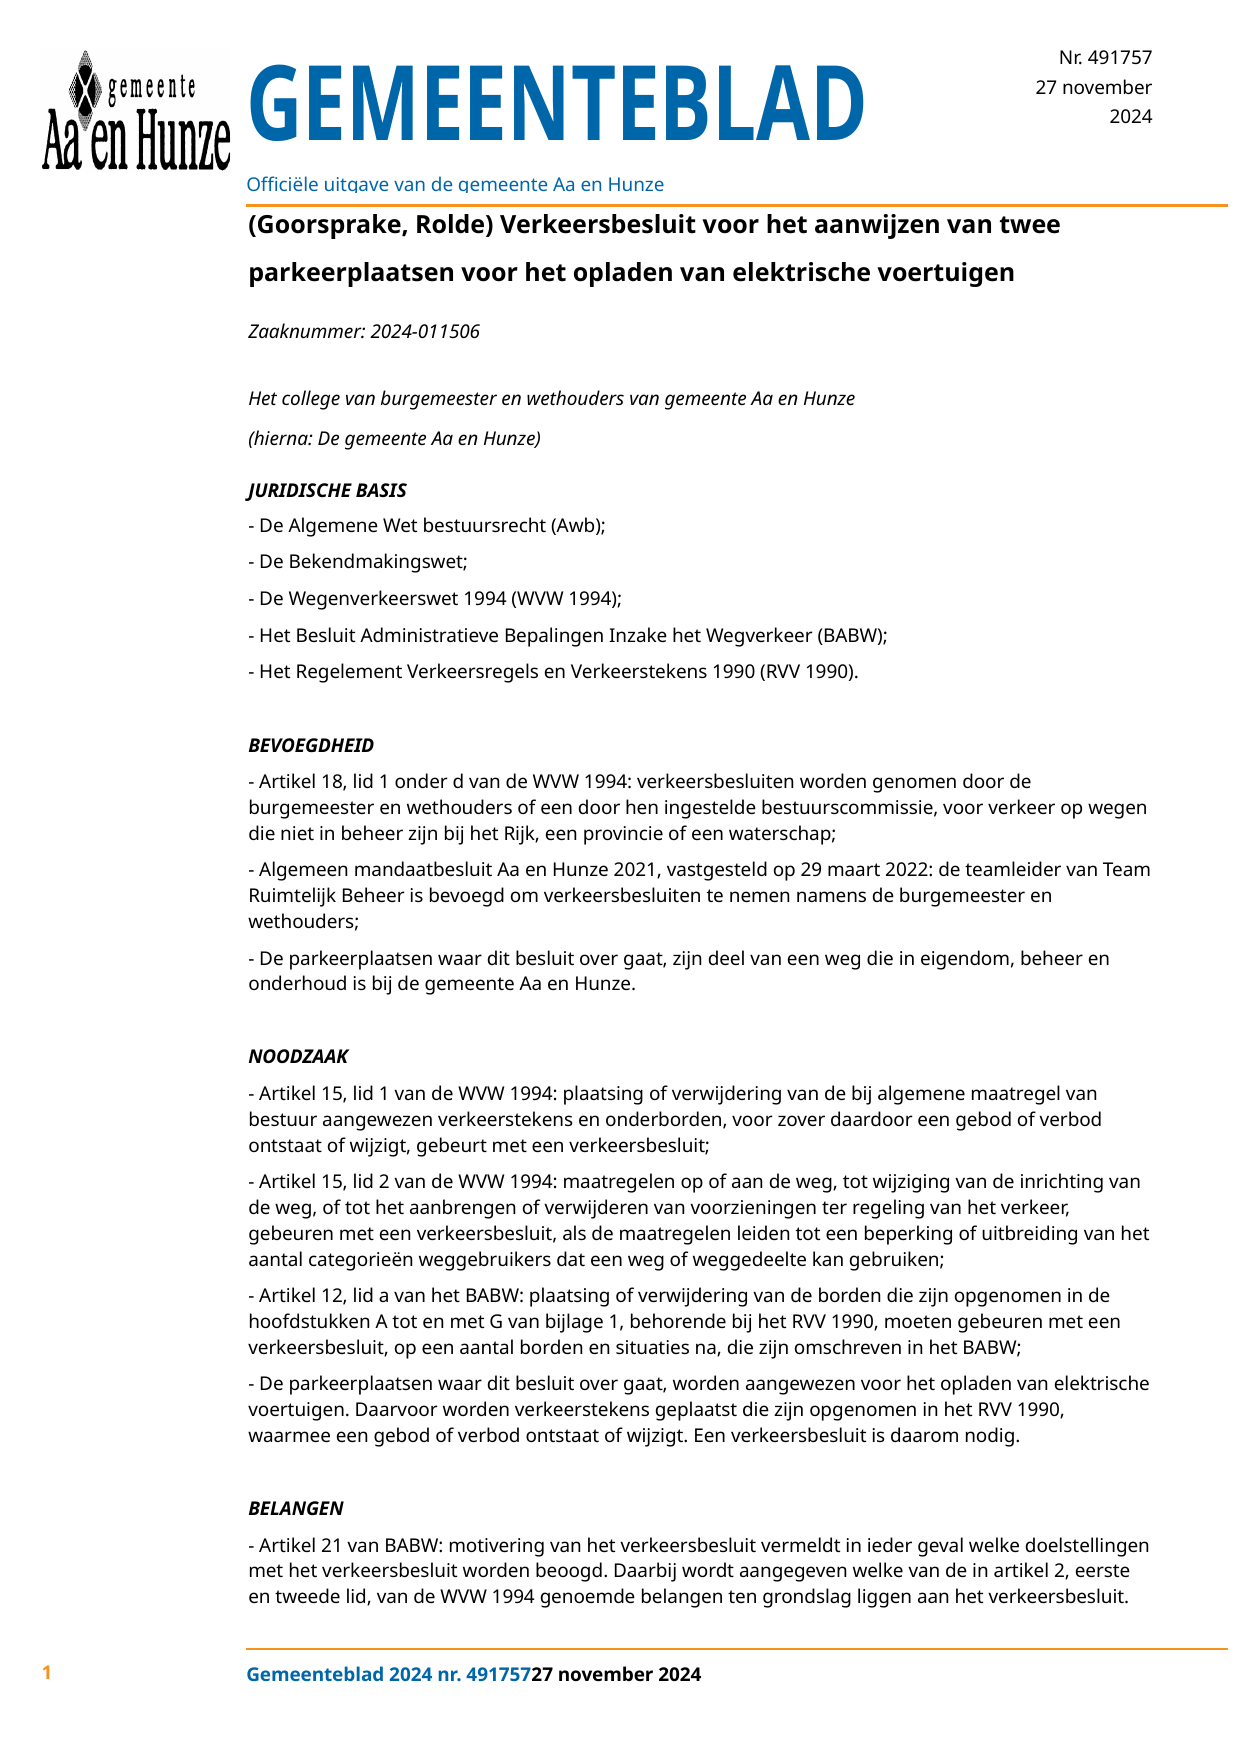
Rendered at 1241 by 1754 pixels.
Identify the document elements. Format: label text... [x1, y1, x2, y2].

text - Artikel 18, lid 1 onder d van de WVW 1994: verkeersbesluiten worden genomen door de burgemeester en wethouders of een door hen ingestelde bestuurscommissie, voor verkeer op wegen die niet in beheer zijn bij het Rijk, een provincie of een waterschap; [248, 768, 1152, 846]
text Zaaknummer: 2024-011506 [248, 318, 1152, 344]
text - Artikel 15, lid 2 van de WVW 1994: maatregelen op of aan de weg, tot wijziging van de inrichting van de weg, of tot het aanbrengen of verwijderen van voorzieningen ter regeling van het verkeer, gebeuren met een verkeersbesluit, als de maatregelen leiden tot een beperking of uitbreiding van het aantal categorieën weggebruikers dat een weg of weggedeelte kan gebruiken; [248, 1168, 1152, 1271]
text - Artikel 21 van BABW: motivering van het verkeersbesluit vermeldt in ieder geval welke doelstellingen met het verkeersbesluit worden beoogd. Daarbij wordt aangegeven welke van de in artikel 2, eerste en tweede lid, van de WVW 1994 genoemde belangen ten grondslag liggen aan het verkeersbesluit. [248, 1532, 1152, 1609]
text JURIDISCHE BASIS [248, 478, 1152, 503]
text - Het Regelement Verkeersregels en Verkeerstekens 1990 (RVV 1990). [248, 658, 1152, 684]
text (hierna: De gemeente Aa en Hunze) [248, 425, 1152, 451]
text - De Bekendmakingswet; [248, 548, 1152, 574]
text - De parkeerplaatsen waar dit besluit over gaat, zijn deel van een weg die in eigendom, beheer en onderhoud is bij de gemeente Aa en Hunze. [248, 945, 1152, 996]
text - Algemeen mandaatbesluit Aa en Hunze 2021, vastgesteld op 29 maart 2022: de teamleider van Team Ruimtelijk Beheer is bevoegd om verkeersbesluiten te nemen namens de burgemeester en wethouders; [248, 857, 1152, 934]
text BELANGEN [248, 1495, 1152, 1521]
picture [41, 47, 231, 172]
text - De parkeerplaatsen waar dit besluit over gaat, worden aangewezen voor het opladen van elektrische voertuigen. Daarvoor worden verkeerstekens geplaatst die zijn opgenomen in het RVV 1990, waarmee een gebod of verbod ontstaat of wijzigt. Een verkeersbesluit is daarom nodig. [248, 1371, 1152, 1448]
text - Artikel 15, lid 1 van de WVW 1994: plaatsing of verwijdering van de bij algemene maatregel van bestuur aangewezen verkeerstekens en onderborden, voor zover daardoor een gebod of verbod ontstaat of wijzigt, gebeurt met een verkeersbesluit; [248, 1080, 1152, 1158]
text (Goorsprake, Rolde) Verkeersbesluit voor het aanwijzen van twee parkeerplaatsen voor het opladen van elektrische voertuigen [248, 207, 1152, 288]
text NOODZAAK [248, 1044, 1152, 1069]
text - De Algemene Wet bestuursrecht (Awb); [248, 512, 1152, 537]
text - De Wegenverkeerswet 1994 (WVW 1994); [248, 585, 1152, 611]
text - Artikel 12, lid a van het BABW: plaatsing of verwijdering van de borden die zijn opgenomen in de hoofdstukken A tot en met G van bijlage 1, behorende bij het RVV 1990, moeten gebeuren met een verkeersbesluit, op een aantal borden en situaties na, die zijn omschreven in het BABW; [248, 1282, 1152, 1359]
text - Het Besluit Administratieve Bepalingen Inzake het Wegverkeer (BABW); [248, 622, 1152, 647]
text BEVOEGDHEID [248, 732, 1152, 757]
text Het college van burgemeester en wethouders van gemeente Aa en Hunze [248, 386, 1152, 411]
